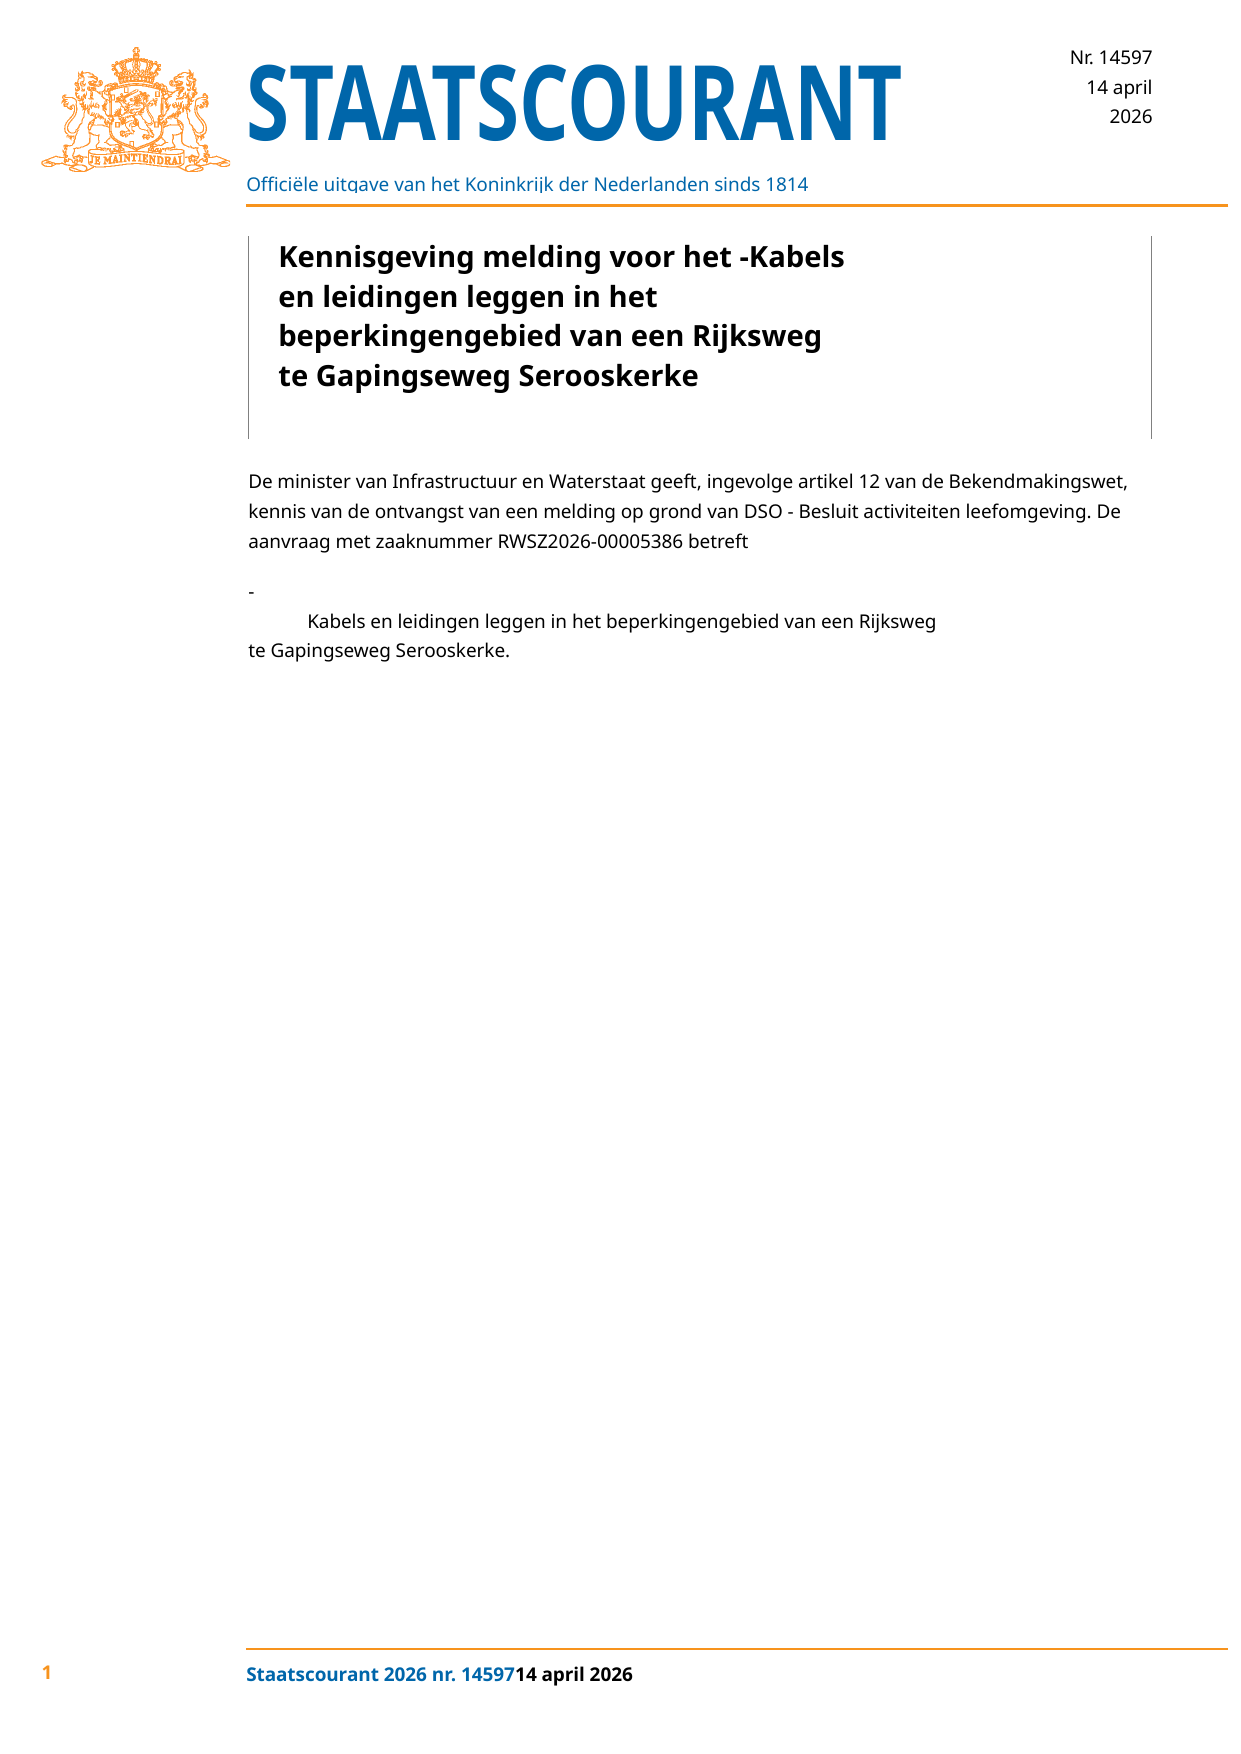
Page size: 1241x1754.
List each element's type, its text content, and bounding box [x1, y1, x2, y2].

table_header [850, 414, 1151, 439]
table_header [850, 236, 912, 413]
table_header [1090, 236, 1151, 413]
list Kabels en leidingen leggen in het beperkingengebied van een Rijksweg [248, 608, 1152, 633]
picture [41, 47, 231, 172]
picture [912, 236, 1090, 414]
text De minister van Infrastructuur en Waterstaat geeft, ingevolge artikel 12 van de Bekendmakingswet, kennis van de ontvangst van een melding op grond van DSO - Besluit activiteiten leefomgeving. De aanvraag met zaaknummer RWSZ2026-00005386 betreft [248, 469, 1152, 553]
table_header Kennisgeving melding voor het -Kabels en leidingen leggen in het beperkingengebied van een Rijksweg te Gapingseweg Serooskerke [249, 236, 850, 439]
text te Gapingseweg Serooskerke. [248, 637, 1152, 663]
